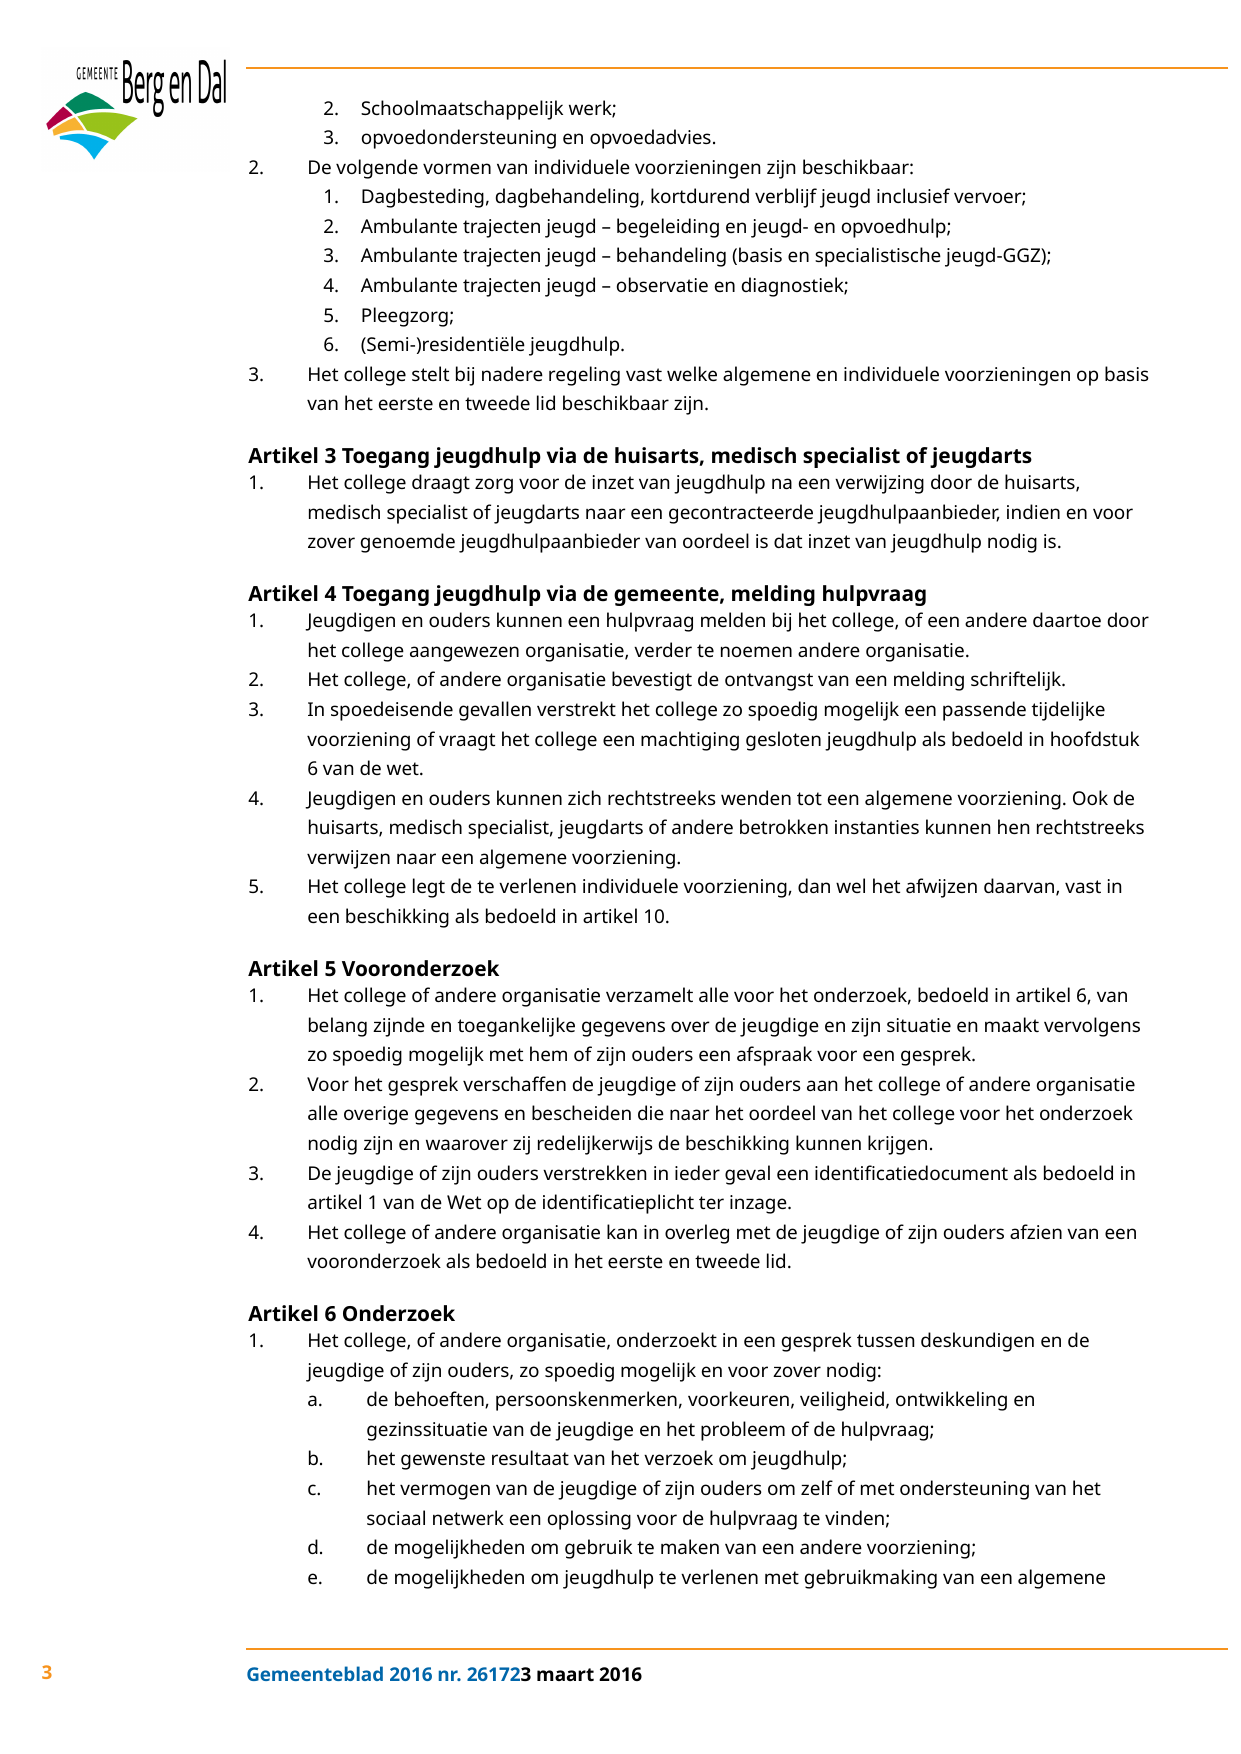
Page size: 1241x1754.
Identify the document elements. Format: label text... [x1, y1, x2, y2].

text Artikel 6 Onderzoek [248, 1299, 1152, 1327]
list De volgende vormen van individuele voorzieningen zijn beschikbaar: [248, 154, 1152, 180]
list het gewenste resultaat van het verzoek om jeugdhulp; [307, 1446, 1152, 1471]
list Pleegzorg; [323, 302, 1152, 328]
list de mogelijkheden om jeugdhulp te verlenen met gebruikmaking van een algemene [307, 1564, 1152, 1590]
list Voor het gesprek verschaffen de jeugdige of zijn ouders aan het college of andere organisatie alle overige gegevens en bescheiden die naar het oordeel van het college voor het onderzoek nodig zijn en waarover zij redelijkerwijs de beschikking kunnen krijgen. [248, 1071, 1152, 1156]
list Jeugdigen en ouders kunnen een hulpvraag melden bij het college, of een andere daartoe door het college aangewezen organisatie, verder te noemen andere organisatie. [248, 607, 1152, 663]
list (Semi-)residentiële jeugdhulp. [323, 331, 1152, 357]
list Ambulante trajecten jeugd – observatie en diagnostiek; [323, 272, 1152, 298]
list de behoeften, persoonskenmerken, voorkeuren, veiligheid, ontwikkeling en gezinssituatie van de jeugdige en het probleem of de hulpvraag; [307, 1386, 1152, 1442]
list Het college, of andere organisatie bevestigt de ontvangst van een melding schriftelijk. [248, 667, 1152, 692]
list Het college of andere organisatie kan in overleg met de jeugdige of zijn ouders afzien van een vooronderzoek als bedoeld in het eerste en tweede lid. [248, 1219, 1152, 1274]
list de mogelijkheden om gebruik te maken van een andere voorziening; [307, 1534, 1152, 1560]
list opvoedondersteuning en opvoedadvies. [323, 124, 1152, 150]
list Het college stelt bij nadere regeling vast welke algemene en individuele voorzieningen op basis van het eerste en tweede lid beschikbaar zijn. [248, 361, 1152, 416]
text Artikel 5 Vooronderzoek [248, 954, 1152, 982]
list Dagbesteding, dagbehandeling, kortdurend verblijf jeugd inclusief vervoer; [323, 183, 1152, 209]
list Ambulante trajecten jeugd – begeleiding en jeugd- en opvoedhulp; [323, 213, 1152, 239]
list Het college, of andere organisatie, onderzoekt in een gesprek tussen deskundigen en de jeugdige of zijn ouders, zo spoedig mogelijk en voor zover nodig: [248, 1327, 1152, 1383]
list Ambulante trajecten jeugd – behandeling (basis en specialistische jeugd-GGZ); [323, 243, 1152, 268]
list Jeugdigen en ouders kunnen zich rechtstreeks wenden tot een algemene voorziening. Ook de huisarts, medisch specialist, jeugdarts of andere betrokken instanties kunnen hen rechtstreeks verwijzen naar een algemene voorziening. [248, 785, 1152, 870]
list Het college legt de te verlenen individuele voorziening, dan wel het afwijzen daarvan, vast in een beschikking als bedoeld in artikel 10. [248, 874, 1152, 929]
text Artikel 4 Toegang jeugdhulp via de gemeente, melding hulpvraag [248, 579, 1152, 607]
list Het college of andere organisatie verzamelt alle voor het onderzoek, bedoeld in artikel 6, van belang zijnde en toegankelijke gegevens over de jeugdige en zijn situatie en maakt vervolgens zo spoedig mogelijk met hem of zijn ouders een afspraak voor een gesprek. [248, 982, 1152, 1067]
list Het college draagt zorg voor de inzet van jeugdhulp na een verwijzing door de huisarts, medisch specialist of jeugdarts naar een gecontracteerde jeugdhulpaanbieder, indien en voor zover genoemde jeugdhulpaanbieder van oordeel is dat inzet van jeugdhulp nodig is. [248, 469, 1152, 554]
picture [41, 47, 231, 172]
list het vermogen van de jeugdige of zijn ouders om zelf of met ondersteuning van het sociaal netwerk een oplossing voor de hulpvraag te vinden; [307, 1475, 1152, 1531]
list In spoedeisende gevallen verstrekt het college zo spoedig mogelijk een passende tijdelijke voorziening of vraagt het college een machtiging gesloten jeugdhulp als bedoeld in hoofdstuk 6 van de wet. [248, 696, 1152, 781]
text Artikel 3 Toegang jeugdhulp via de huisarts, medisch specialist of jeugdarts [248, 441, 1152, 469]
list De jeugdige of zijn ouders verstrekken in ieder geval een identificatiedocument als bedoeld in artikel 1 van de Wet op de identificatieplicht ter inzage. [248, 1160, 1152, 1215]
list Schoolmaatschappelijk werk; [323, 95, 1152, 121]
